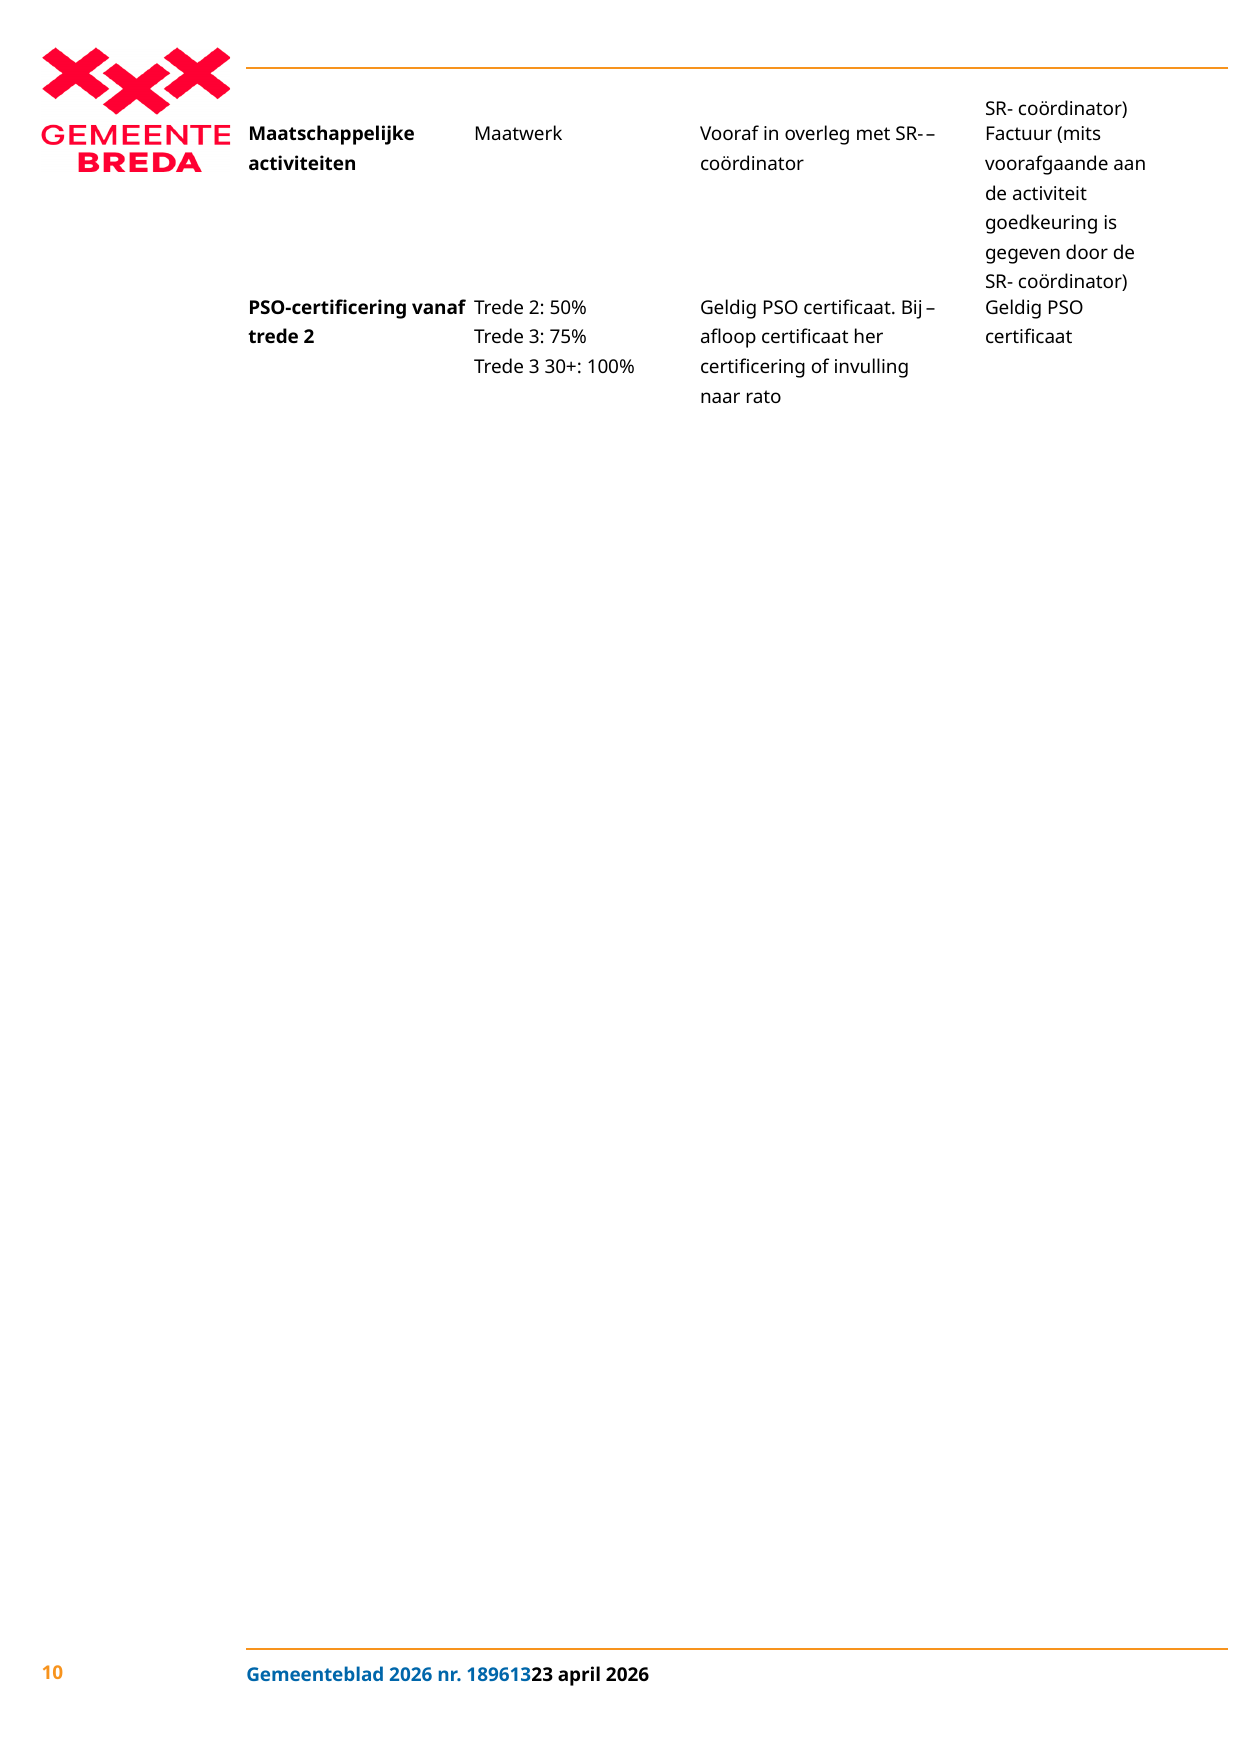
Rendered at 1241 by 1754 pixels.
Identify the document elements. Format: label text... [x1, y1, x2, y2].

table_cell PSO-certificering vanaf trede 2 [248, 294, 474, 409]
table_cell Trede 2: 50% Trede 3: 75% Trede 3 30+: 100% [474, 294, 700, 409]
picture [41, 47, 231, 172]
table_cell Maatwerk [474, 121, 700, 294]
table_cell [474, 95, 700, 121]
table_cell [248, 95, 474, 121]
table_cell Factuur (mits voorafgaande aan de activiteit goedkeuring is gegeven door de SR- coördinator) [926, 121, 1152, 294]
table_cell Vooraf in overleg met SR-coördinator [700, 121, 926, 294]
table_cell [700, 95, 926, 121]
table_cell Geldig PSO certificaat. Bij afloop certificaat her certificering of invulling naar rato [700, 294, 926, 409]
table_cell Geldig PSO certificaat [926, 294, 1152, 409]
table_cell Maatschappelijke activiteiten [248, 121, 474, 294]
table_cell SR- coördinator) [926, 95, 1152, 121]
